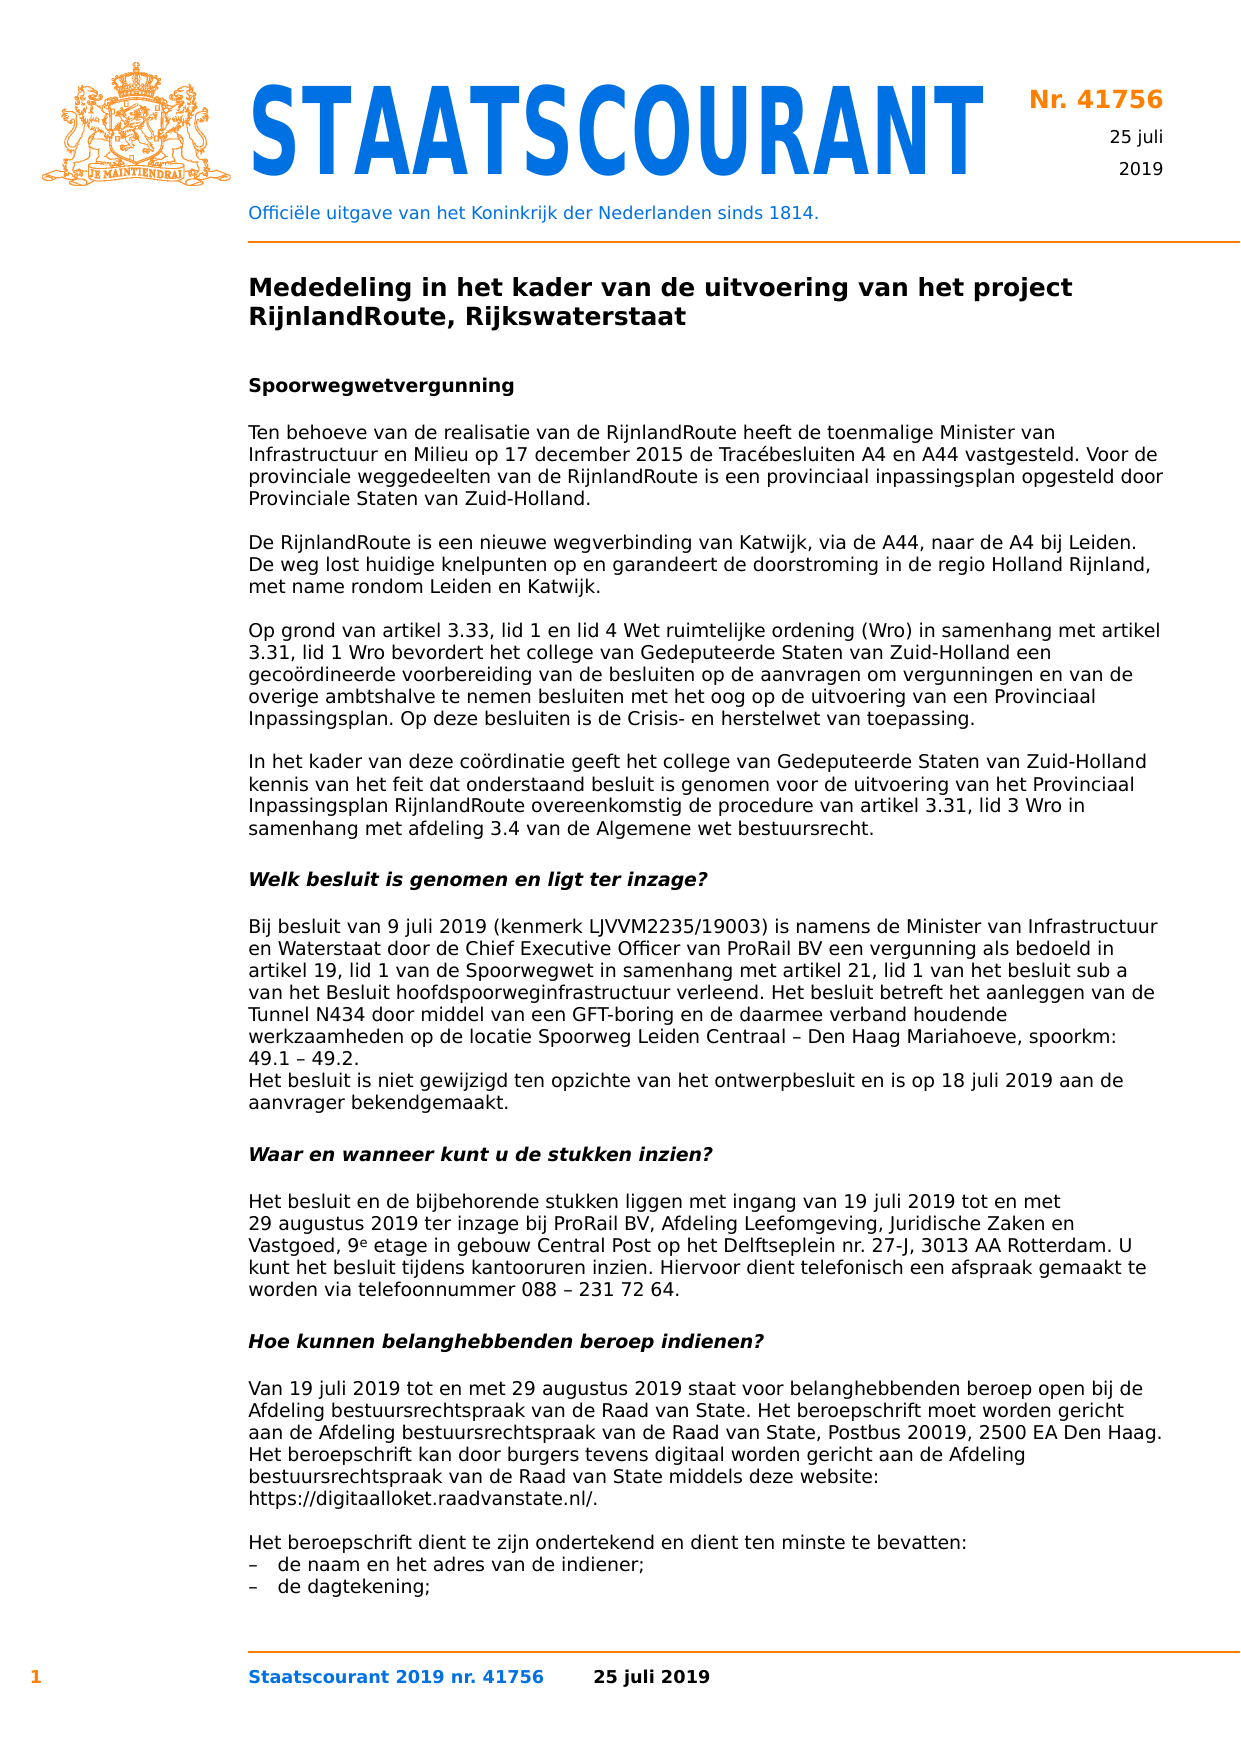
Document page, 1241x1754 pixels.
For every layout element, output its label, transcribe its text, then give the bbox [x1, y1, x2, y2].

table_cell Officiële uitgave van het Koninkrijk der Nederlanden sinds 1814. [248, 203, 1240, 241]
text Ten behoeve van de realisatie van de RijnlandRoute heeft de toenmalige Minister van Infrastructuur en Milieu op 17 december 2015 de Tracébesluiten A4 en A44 vastgesteld. Voor de provinciale weggedeelten van de RijnlandRoute is een provinciaal inpassings­plan opgesteld door Provinciale Staten van Zuid-Holland. [248, 422, 1163, 510]
text Bij besluit van 9 juli 2019 (kenmerk LJVVM2235/19003) is namens de Minister van Infrastructuur en Waterstaat door de Chief Executive Officer van ProRail BV een vergunning als bedoeld in artikel 19, lid 1 van de Spoorwegwet in samenhang met artikel 21, lid 1 van het besluit sub a van het Besluit hoofdspoorweginfrastructuur verleend. Het besluit betreft het aanleggen van de Tunnel N434 door middel van een GFT-boring en de daarmee verband houdende werkzaamheden op de locatie Spoorweg Leiden Centraal – Den Haag Mariahoeve, spoorkm: 49.1 – 49.2. [248, 916, 1163, 1070]
text Op grond van artikel 3.33, lid 1 en lid 4 Wet ruimtelijke ordening (Wro) in samenhang met artikel 3.31, lid 1 Wro bevordert het college van Gedeputeerde Staten van Zuid-Holland een gecoördineerde voorbereiding van de besluiten op de aanvragen om vergunningen en van de overige ambtshalve te nemen besluiten met het oog op de uitvoering van een Provinciaal Inpassingsplan. Op deze besluiten is de Crisis- en herstelwet van toepassing. [248, 620, 1163, 729]
subtitle Welk besluit is genomen en ligt ter inzage? [248, 869, 1163, 891]
subtitle Mededeling in het kader van de uitvoering van het project RijnlandRoute, Rijkswaterstaat [248, 273, 1163, 331]
text Het besluit is niet gewijzigd ten opzichte van het ontwerpbesluit en is op 18 juli 2019 aan de aanvrager bekendgemaakt. [248, 1070, 1163, 1114]
text – de naam en het adres van de indiener; [248, 1554, 1163, 1576]
text Het beroepschrift dient te zijn ondertekend en dient ten minste te bevatten: [248, 1532, 1163, 1554]
text – de dagtekening; [248, 1576, 1163, 1598]
table_header Nr. 41756 [998, 62, 1240, 121]
subtitle Spoorwegwetvergunning [248, 375, 1163, 397]
text De RijnlandRoute is een nieuwe wegverbinding van Katwijk, via de A44, naar de A4 bij Leiden. De weg lost huidige knelpunten op en garandeert de doorstroming in de regio Holland Rijnland, met name rondom Leiden en Katwijk. [248, 532, 1163, 598]
picture [41, 62, 231, 186]
subtitle Waar en wanneer kunt u de stukken inzien? [248, 1144, 1163, 1166]
text Het besluit en de bijbehorende stukken liggen met ingang van 19 juli 2019 tot en met 29 augustus 2019 ter inzage bij ProRail BV, Afdeling Leefomgeving, Juridische Zaken en Vastgoed, 9e etage in gebouw Central Post op het Delftseplein nr. 27-J, 3013 AA Rotterdam. U kunt het besluit tijdens kantooruren inzien. Hiervoor dient telefonisch een afspraak gemaakt te worden via telefoonnummer 088 – 231 72 64. [248, 1191, 1163, 1301]
text In het kader van deze coördinatie geeft het college van Gedeputeerde Staten van Zuid-Holland kennis van het feit dat onderstaand besluit is genomen voor de uitvoering van het Provinciaal Inpassingsplan RijnlandRoute overeenkomstig de procedure van artikel 3.31, lid 3 Wro in samenhang met afdeling 3.4 van de Algemene wet bestuursrecht. [248, 751, 1163, 839]
text Van 19 juli 2019 tot en met 29 augustus 2019 staat voor belanghebbenden beroep open bij de Afdeling bestuursrechtspraak van de Raad van State. Het beroepschrift moet worden gericht aan de Afdeling bestuursrechtspraak van de Raad van State, Postbus 20019, 2500 EA Den Haag. Het beroepschrift kan door burgers tevens digitaal worden gericht aan de Afdeling bestuursrechtspraak van de Raad van State middels deze website: https://digitaalloket.raadvanstate.nl/. [248, 1378, 1163, 1510]
subtitle Hoe kunnen belanghebbenden beroep indienen? [248, 1331, 1163, 1353]
table_header [25, 62, 248, 241]
table_cell 2019 [998, 153, 1240, 203]
table_header STAATSCOURANT [248, 62, 998, 203]
table_cell 25 juli [998, 121, 1240, 153]
